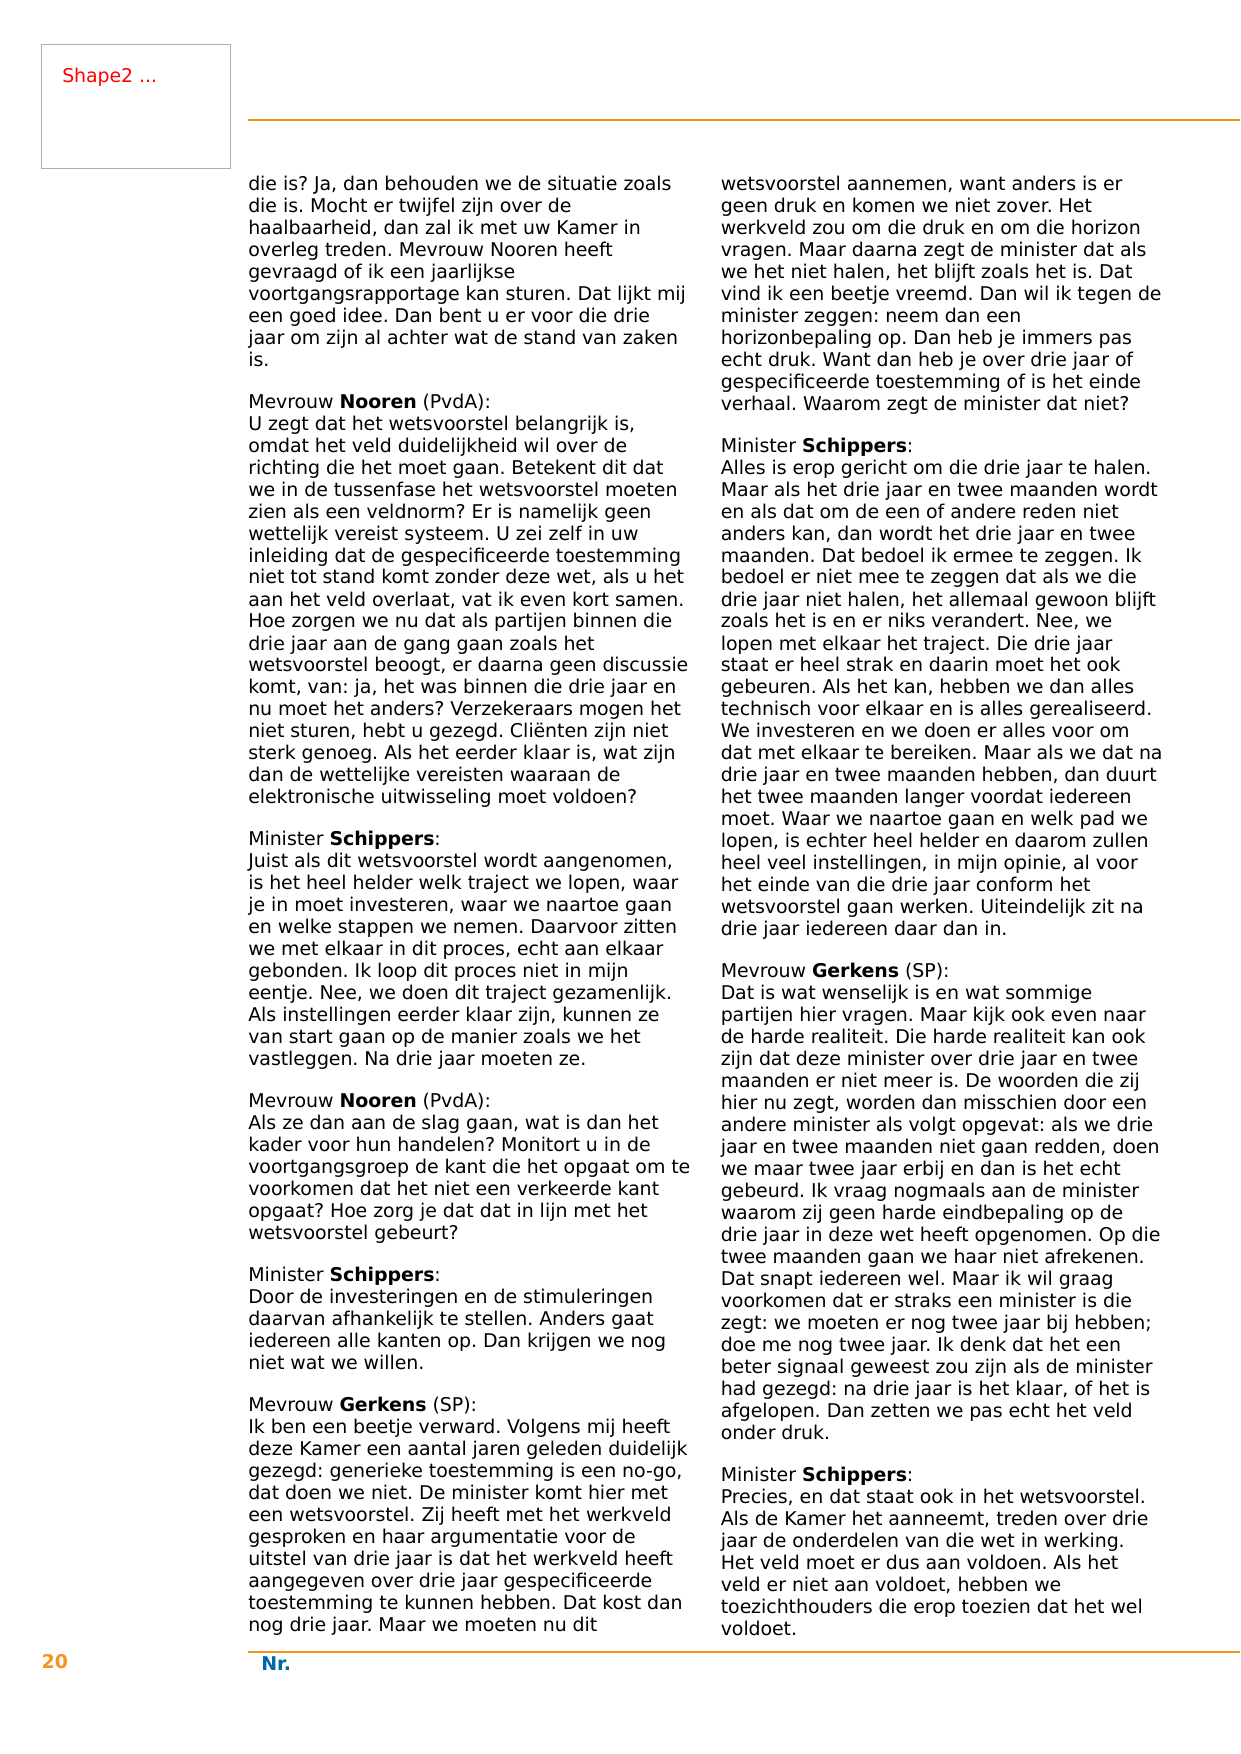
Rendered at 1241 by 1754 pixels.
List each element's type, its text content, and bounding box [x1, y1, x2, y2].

text Alles is erop gericht om die drie jaar te halen. Maar als het drie jaar en twee maanden wordt en als dat om de een of andere reden niet anders kan, dan wordt het drie jaar en twee maanden. Dat bedoel ik ermee te zeggen. Ik bedoel er niet mee te zeggen dat als we die drie jaar niet halen, het allemaal gewoon blijft zoals het is en er niks verandert. Nee, we lopen met elkaar het traject. Die drie jaar staat er heel strak en daarin moet het ook gebeuren. Als het kan, hebben we dan alles technisch voor elkaar en is alles gerealiseerd. We investeren en we doen er alles voor om dat met elkaar te bereiken. Maar als we dat na drie jaar en twee maanden hebben, dan duurt het twee maanden langer voordat iedereen moet. Waar we naartoe gaan en welk pad we lopen, is echter heel helder en daarom zullen heel veel instellingen, in mijn opinie, al voor het einde van die drie jaar conform het wetsvoorstel gaan werken. Uiteindelijk zit na drie jaar iedereen daar dan in. [721, 457, 1163, 940]
text Dat is wat wenselijk is en wat sommige partijen hier vragen. Maar kijk ook even naar de harde realiteit. Die harde realiteit kan ook zijn dat deze minister over drie jaar en twee maanden er niet meer is. De woorden die zij hier nu zegt, worden dan misschien door een andere minister als volgt opgevat: als we drie jaar en twee maanden niet gaan redden, doen we maar twee jaar erbij en dan is het echt gebeurd. Ik vraag nogmaals aan de minister waarom zij geen harde eindbepaling op de drie jaar in deze wet heeft opgenomen. Op die twee maanden gaan we haar niet afrekenen. Dat snapt iedereen wel. Maar ik wil graag voorkomen dat er straks een minister is die zegt: we moeten er nog twee jaar bij hebben; doe me nog twee jaar. Ik denk dat het een beter signaal geweest zou zijn als de minister had gezegd: na drie jaar is het klaar, of het is afgelopen. Dan zetten we pas echt het veld onder druk. [721, 982, 1163, 1444]
text Minister Schippers: [721, 1464, 1163, 1486]
text Minister Schippers: [721, 434, 1163, 457]
text U zegt dat het wetsvoorstel belangrijk is, omdat het veld duidelijkheid wil over de richting die het moet gaan. Betekent dit dat we in de tussenfase het wetsvoorstel moeten zien als een veldnorm? Er is namelijk geen wettelijk vereist systeem. U zei zelf in uw inleiding dat de gespecificeerde toestemming niet tot stand komt zonder deze wet, als u het aan het veld overlaat, vat ik even kort samen. Hoe zorgen we nu dat als partijen binnen die drie jaar aan de gang gaan zoals het wetsvoorstel beoogt, er daarna geen discussie komt, van: ja, het was binnen die drie jaar en nu moet het anders? Verzekeraars mogen het niet sturen, hebt u gezegd. Cliënten zijn niet sterk genoeg. Als het eerder klaar is, wat zijn dan de wettelijke vereisten waaraan de elektronische uitwisseling moet voldoen? [248, 413, 691, 808]
text die is? Ja, dan behouden we de situatie zoals die is. Mocht er twijfel zijn over de haalbaarheid, dan zal ik met uw Kamer in overleg treden. Mevrouw Nooren heeft gevraagd of ik een jaarlijkse voortgangsrapportage kan sturen. Dat lijkt mij een goed idee. Dan bent u er voor die drie jaar om zijn al achter wat de stand van zaken is. [248, 173, 691, 371]
text Mevrouw Gerkens (SP): [248, 1394, 691, 1416]
text Minister Schippers: [248, 828, 691, 850]
text Door de investeringen en de stimuleringen daarvan afhankelijk te stellen. Anders gaat iedereen alle kanten op. Dan krijgen we nog niet wat we willen. [248, 1286, 691, 1374]
text wetsvoorstel aannemen, want anders is er geen druk en komen we niet zover. Het werkveld zou om die druk en om die horizon vragen. Maar daarna zegt de minister dat als we het niet halen, het blijft zoals het is. Dat vind ik een beetje vreemd. Dan wil ik tegen de minister zeggen: neem dan een horizonbepaling op. Dan heb je immers pas echt druk. Want dan heb je over drie jaar of gespecificeerde toestemming of is het einde verhaal. Waarom zegt de minister dat niet? [721, 173, 1163, 414]
text Mevrouw Nooren (PvdA): [248, 391, 691, 413]
text Ik ben een beetje verward. Volgens mij heeft deze Kamer een aantal jaren geleden duidelijk gezegd: generieke toestemming is een no-go, dat doen we niet. De minister komt hier met een wetsvoorstel. Zij heeft met het werkveld gesproken en haar argumentatie voor de uitstel van drie jaar is dat het werkveld heeft aangegeven over drie jaar gespecificeerde toestemming te kunnen hebben. Dat kost dan nog drie jaar. Maar we moeten nu dit [248, 1416, 691, 1636]
text Precies, en dat staat ook in het wetsvoorstel. Als de Kamer het aanneemt, treden over drie jaar de onderdelen van die wet in werking. Het veld moet er dus aan voldoen. Als het veld er niet aan voldoet, hebben we toezichthouders die erop toezien dat het wel voldoet. [721, 1486, 1163, 1639]
text Juist als dit wetsvoorstel wordt aangenomen, is het heel helder welk traject we lopen, waar je in moet investeren, waar we naartoe gaan en welke stappen we nemen. Daarvoor zitten we met elkaar in dit proces, echt aan elkaar gebonden. Ik loop dit proces niet in mijn eentje. Nee, we doen dit traject gezamenlijk. Als instellingen eerder klaar zijn, kunnen ze van start gaan op de manier zoals we het vastleggen. Na drie jaar moeten ze. [248, 850, 691, 1070]
text Mevrouw Gerkens (SP): [721, 960, 1163, 982]
text Minister Schippers: [248, 1264, 691, 1286]
text Als ze dan aan de slag gaan, wat is dan het kader voor hun handelen? Monitort u in de voortgangsgroep de kant die het opgaat om te voorkomen dat het niet een verkeerde kant opgaat? Hoe zorg je dat dat in lijn met het wetsvoorstel gebeurt? [248, 1112, 691, 1244]
text Mevrouw Nooren (PvdA): [248, 1090, 691, 1112]
